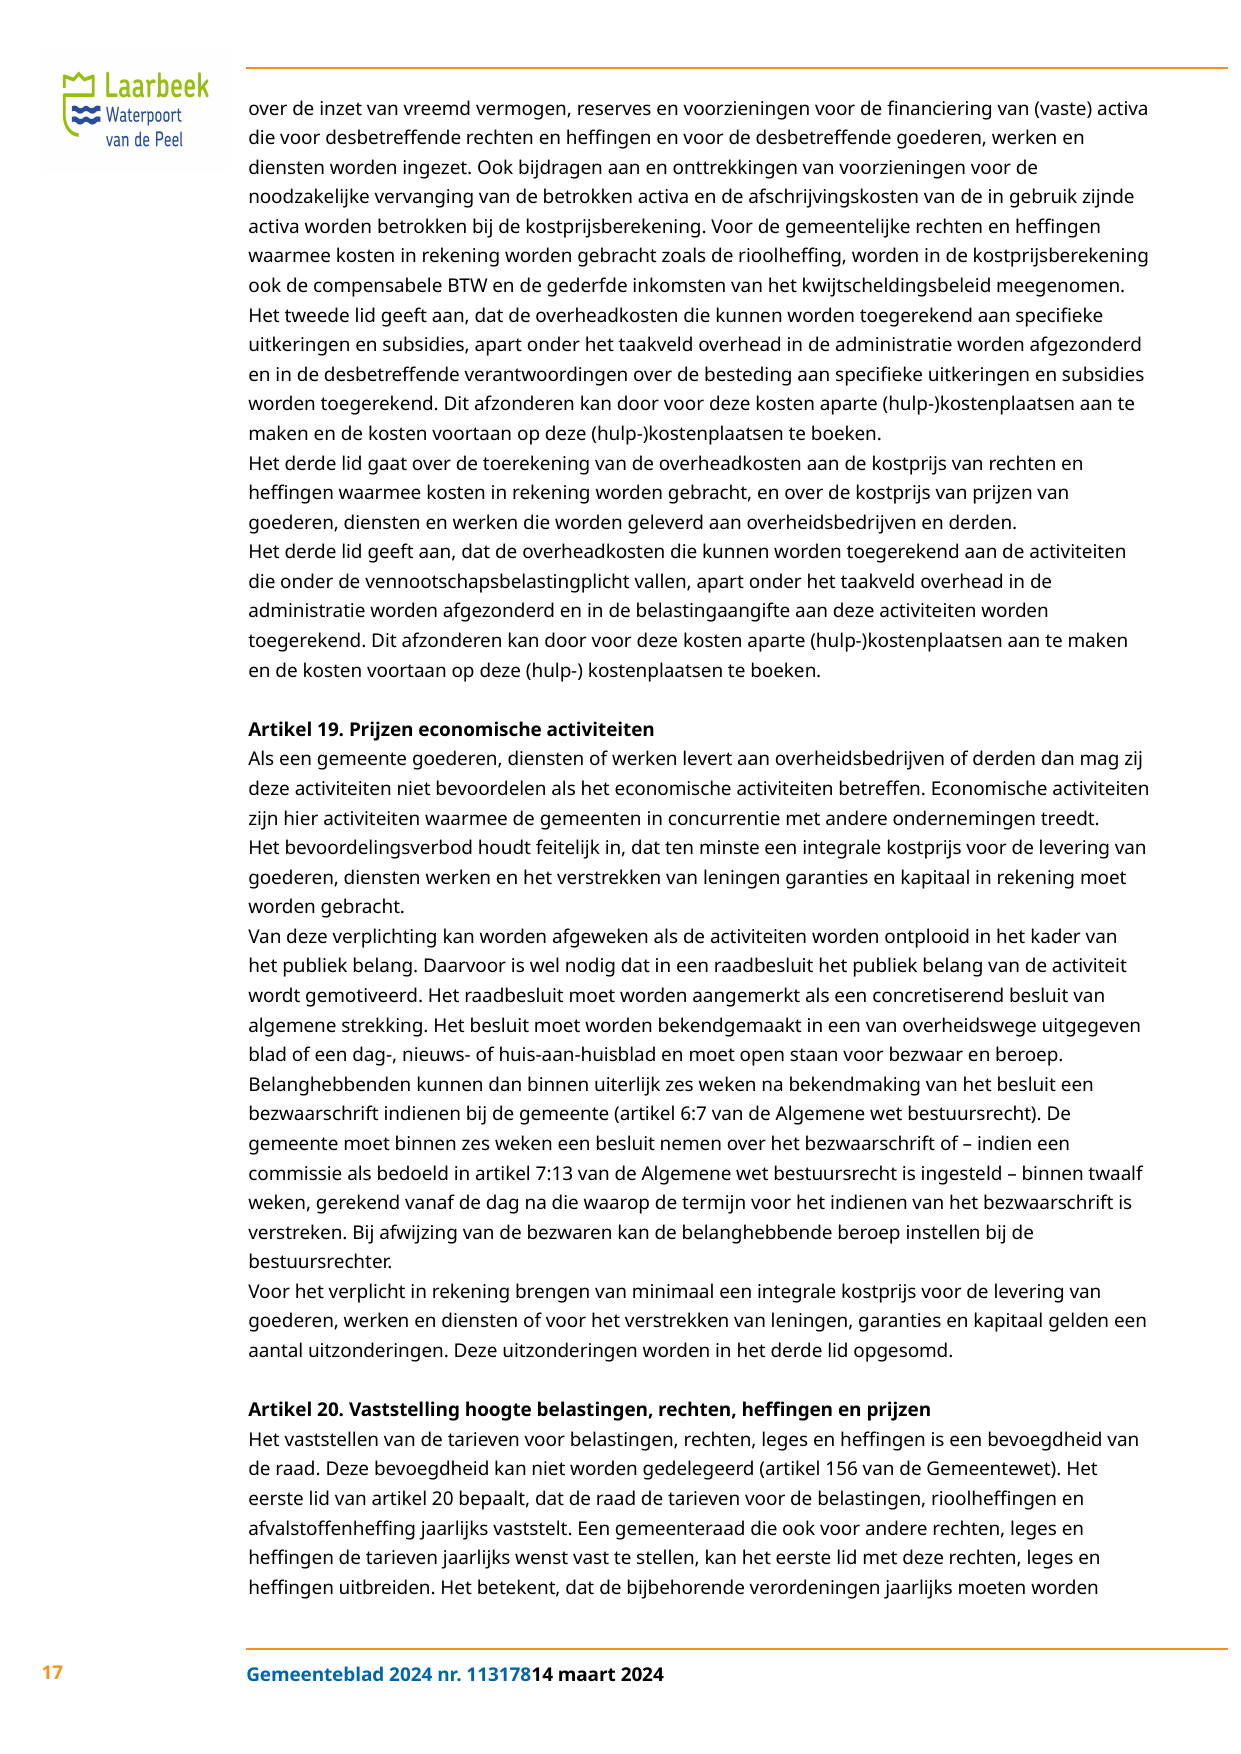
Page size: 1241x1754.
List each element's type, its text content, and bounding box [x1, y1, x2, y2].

text Als een gemeente goederen, diensten of werken levert aan overheidsbedrijven of derden dan mag zij deze activiteiten niet bevoordelen als het economische activiteiten betreffen. Economische activiteiten zijn hier activiteiten waarmee de gemeenten in concurrentie met andere ondernemingen treedt. [248, 746, 1152, 831]
text Het bevoordelingsverbod houdt feitelijk in, dat ten minste een integrale kostprijs voor de levering van goederen, diensten werken en het verstrekken van leningen garanties en kapitaal in rekening moet worden gebracht. [248, 834, 1152, 919]
text Het derde lid geeft aan, dat de overheadkosten die kunnen worden toegerekend aan de activiteiten die onder de vennootschapsbelastingplicht vallen, apart onder het taakveld overhead in de administratie worden afgezonderd en in de belastingaangifte aan deze activiteiten worden toegerekend. Dit afzonderen kan door voor deze kosten aparte (hulp-)kostenplaatsen aan te maken en de kosten voortaan op deze (hulp-) kostenplaatsen te boeken. [248, 538, 1152, 683]
text Het derde lid gaat over de toerekening van de overheadkosten aan de kostprijs van rechten en heffingen waarmee kosten in rekening worden gebracht, en over de kostprijs van prijzen van goederen, diensten en werken die worden geleverd aan overheidsbedrijven en derden. [248, 450, 1152, 535]
text Artikel 20. Vaststelling hoogte belastingen, rechten, heffingen en prijzen [248, 1396, 1152, 1422]
text Het tweede lid geeft aan, dat de overheadkosten die kunnen worden toegerekend aan specifieke uitkeringen en subsidies, apart onder het taakveld overhead in de administratie worden afgezonderd en in de desbetreffende verantwoordingen over de besteding aan specifieke uitkeringen en subsidies worden toegerekend. Dit afzonderen kan door voor deze kosten aparte (hulp-)kostenplaatsen aan te maken en de kosten voortaan op deze (hulp-)kostenplaatsen te boeken. [248, 302, 1152, 446]
text Artikel 19. Prijzen economische activiteiten [248, 716, 1152, 742]
text over de inzet van vreemd vermogen, reserves en voorzieningen voor de financiering van (vaste) activa die voor desbetreffende rechten en heffingen en voor de desbetreffende goederen, werken en diensten worden ingezet. Ook bijdragen aan en onttrekkingen van voorzieningen voor de noodzakelijke vervanging van de betrokken activa en de afschrijvingskosten van de in gebruik zijnde activa worden betrokken bij de kostprijsberekening. Voor de gemeentelijke rechten en heffingen waarmee kosten in rekening worden gebracht zoals de rioolheffing, worden in de kostprijsberekening ook de compensabele BTW en de gederfde inkomsten van het kwijtscheldingsbeleid meegenomen. [248, 95, 1152, 298]
text Voor het verplicht in rekening brengen van minimaal een integrale kostprijs voor de levering van goederen, werken en diensten of voor het verstrekken van leningen, garanties en kapitaal gelden een aantal uitzonderingen. Deze uitzonderingen worden in het derde lid opgesomd. [248, 1278, 1152, 1363]
picture [41, 47, 231, 172]
text Het vaststellen van de tarieven voor belastingen, rechten, leges en heffingen is een bevoegdheid van de raad. Deze bevoegdheid kan niet worden gedelegeerd (artikel 156 van de Gemeentewet). Het eerste lid van artikel 20 bepaalt, dat de raad de tarieven voor de belastingen, rioolheffingen en afvalstoffenheffing jaarlijks vaststelt. Een gemeenteraad die ook voor andere rechten, leges en heffingen de tarieven jaarlijks wenst vast te stellen, kan het eerste lid met deze rechten, leges en heffingen uitbreiden. Het betekent, dat de bijbehorende verordeningen jaarlijks moeten worden [248, 1426, 1152, 1600]
text Van deze verplichting kan worden afgeweken als de activiteiten worden ontplooid in het kader van het publiek belang. Daarvoor is wel nodig dat in een raadbesluit het publiek belang van de activiteit wordt gemotiveerd. Het raadbesluit moet worden aangemerkt als een concretiserend besluit van algemene strekking. Het besluit moet worden bekendgemaakt in een van overheidswege uitgegeven blad of een dag-, nieuws- of huis-aan-huisblad en moet open staan voor bezwaar en beroep. Belanghebbenden kunnen dan binnen uiterlijk zes weken na bekendmaking van het besluit een bezwaarschrift indienen bij de gemeente (artikel 6:7 van de Algemene wet bestuursrecht). De gemeente moet binnen zes weken een besluit nemen over het bezwaarschrift of – indien een commissie als bedoeld in artikel 7:13 van de Algemene wet bestuursrecht is ingesteld – binnen twaalf weken, gerekend vanaf de dag na die waarop de termijn voor het indienen van het bezwaarschrift is verstreken. Bij afwijzing van de bezwaren kan de belanghebbende beroep instellen bij de bestuursrechter. [248, 923, 1152, 1274]
